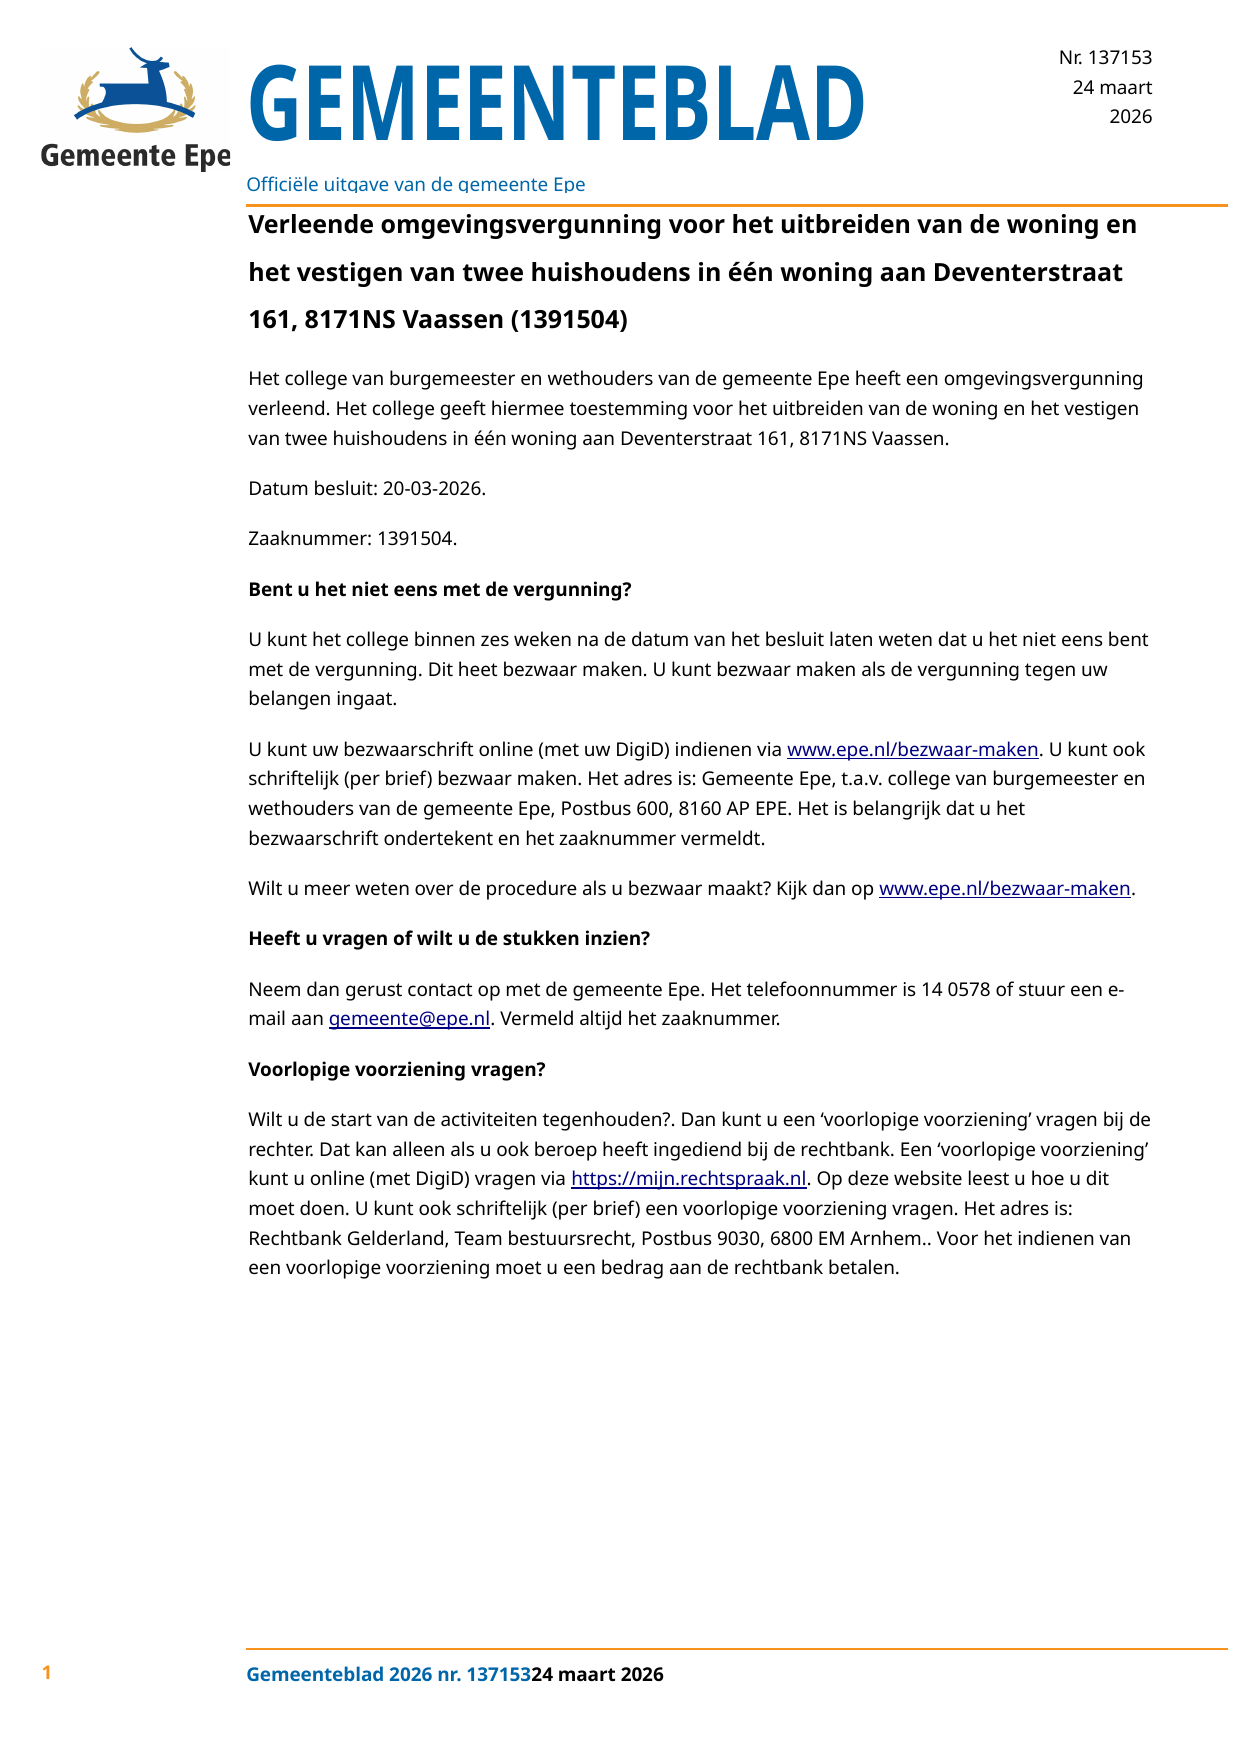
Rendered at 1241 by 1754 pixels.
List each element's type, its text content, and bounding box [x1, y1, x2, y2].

text Heeft u vragen of wilt u de stukken inzien? [248, 926, 1152, 951]
text Bent u het niet eens met de vergunning? [248, 576, 1152, 602]
text Voorlopige voorziening vragen? [248, 1056, 1152, 1082]
text Verleende omgevingsvergunning voor het uitbreiden van de woning en het vestigen van twee huishoudens in één woning aan Deventerstraat 161, 8171NS Vaassen (1391504) [248, 207, 1152, 336]
text Het college van burgemeester en wethouders van de gemeente Epe heeft een omgevingsvergunning verleend. Het college geeft hiermee toestemming voor het uitbreiden van de woning en het vestigen van twee huishoudens in één woning aan Deventerstraat 161, 8171NS Vaassen. [248, 366, 1152, 450]
text Wilt u de start van de activiteiten tegenhouden?. Dan kunt u een ‘voorlopige voorziening’ vragen bij de rechter. Dat kan alleen als u ook beroep heeft ingediend bij de rechtbank. Een ‘voorlopige voorziening’ kunt u online (met DigiD) vragen via https://mijn.rechtspraak.nl. Op deze website leest u hoe u dit moet doen. U kunt ook schriftelijk (per brief) een voorlopige voorziening vragen. Het adres is: Rechtbank Gelderland, Team bestuursrecht, Postbus 9030, 6800 EM Arnhem.. Voor het indienen van een voorlopige voorziening moet u een bedrag aan de rechtbank betalen. [248, 1106, 1152, 1280]
text Datum besluit: 20-03-2026. [248, 475, 1152, 501]
text U kunt het college binnen zes weken na de datum van het besluit laten weten dat u het niet eens bent met de vergunning. Dit heet bezwaar maken. U kunt bezwaar maken als de vergunning tegen uw belangen ingaat. [248, 626, 1152, 711]
text Wilt u meer weten over de procedure als u bezwaar maakt? Kijk dan op www.epe.nl/bezwaar-maken. [248, 875, 1152, 901]
text U kunt uw bezwaarschrift online (met uw DigiD) indienen via www.epe.nl/bezwaar-maken. U kunt ook schriftelijk (per brief) bezwaar maken. Het adres is: Gemeente Epe, t.a.v. college van burgemeester en wethouders van de gemeente Epe, Postbus 600, 8160 AP EPE. Het is belangrijk dat u het bezwaarschrift ondertekent en het zaaknummer vermeldt. [248, 736, 1152, 850]
text Zaaknummer: 1391504. [248, 526, 1152, 551]
picture [41, 47, 231, 172]
text Neem dan gerust contact op met de gemeente Epe. Het telefoonnummer is 14 0578 of stuur een e-mail aan gemeente@epe.nl. Vermeld altijd het zaaknummer. [248, 976, 1152, 1031]
